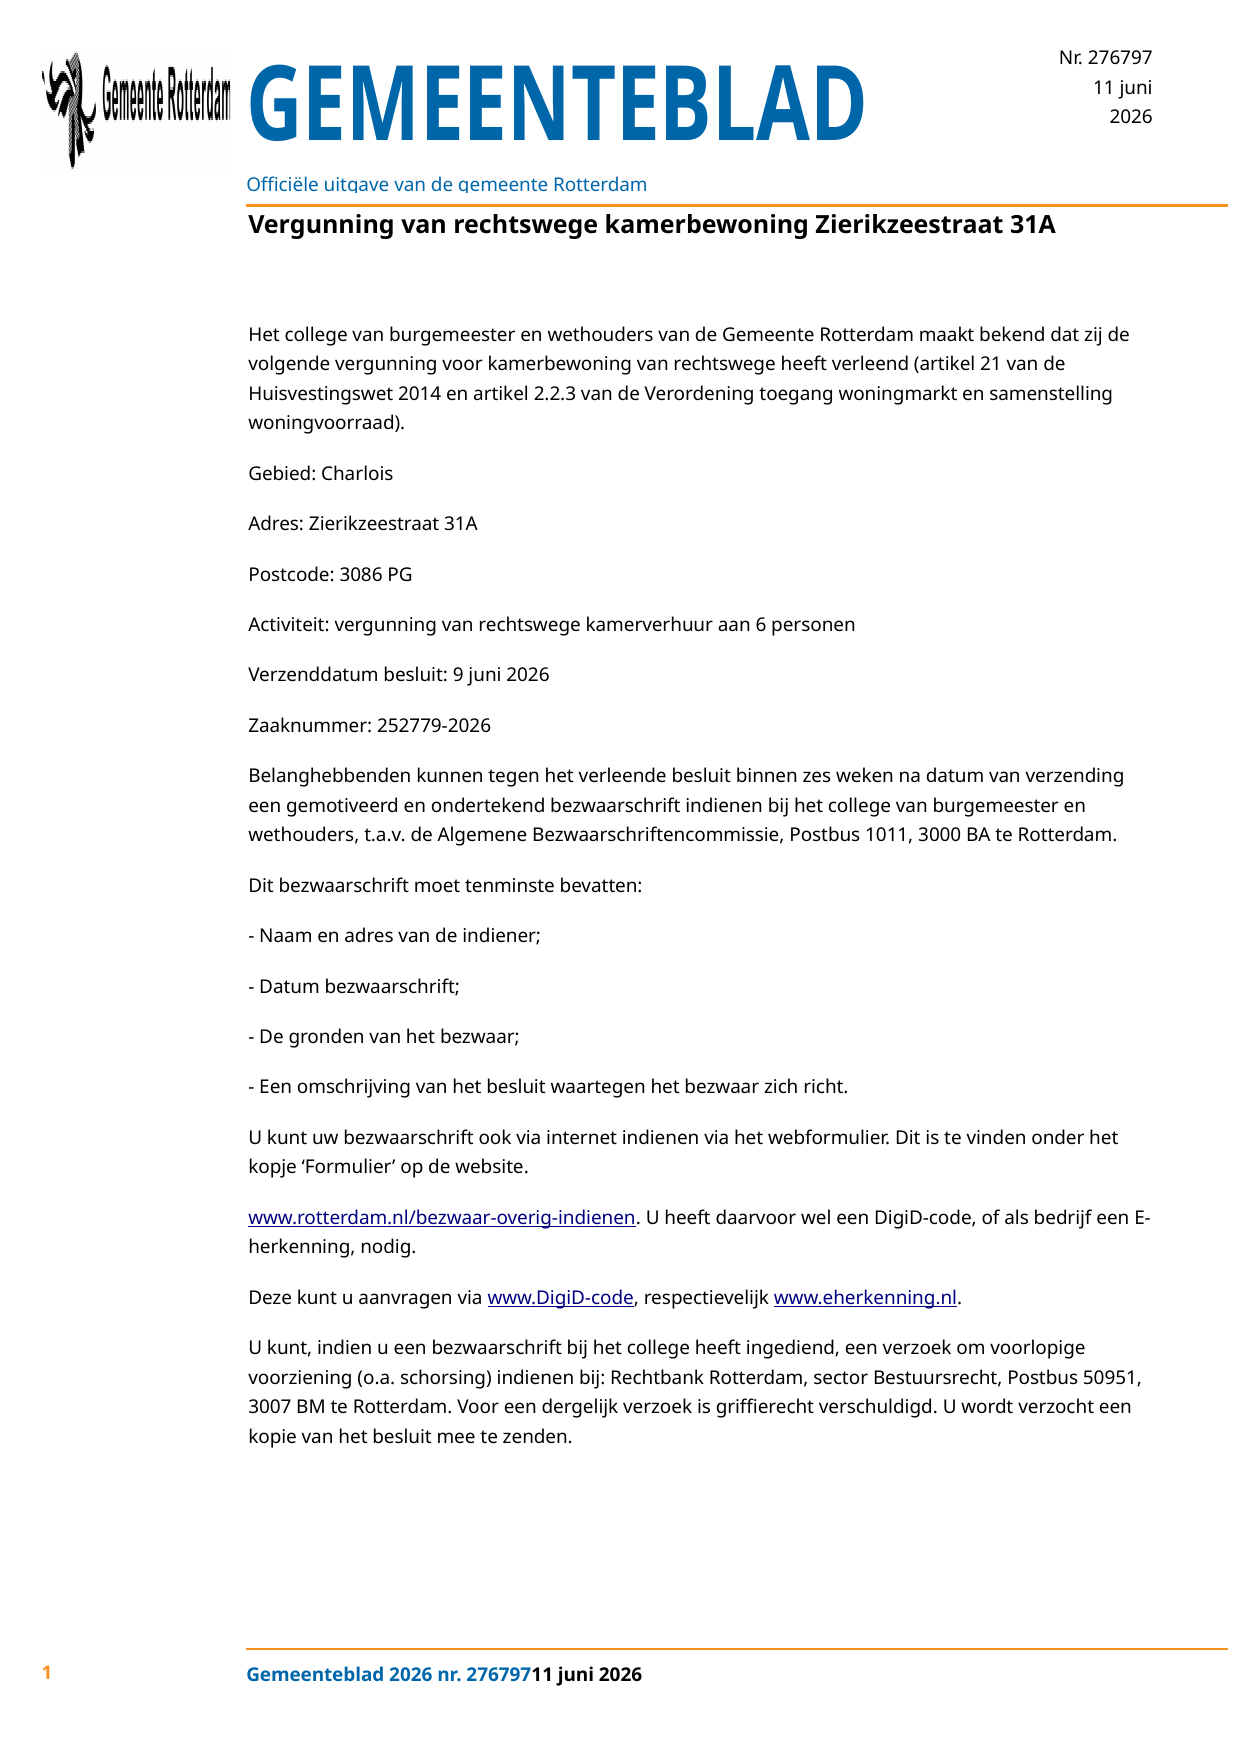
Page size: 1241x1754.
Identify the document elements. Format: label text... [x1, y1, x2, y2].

text Het college van burgemeester en wethouders van de Gemeente Rotterdam maakt bekend dat zij de volgende vergunning voor kamerbewoning van rechtswege heeft verleend (artikel 21 van de Huisvestingswet 2014 en artikel 2.2.3 van de Verordening toegang woningmarkt en samenstelling woningvoorraad). [248, 321, 1152, 435]
text - Datum bezwaarschrift; [248, 973, 1152, 998]
text Gebied: Charlois [248, 460, 1152, 486]
text Activiteit: vergunning van rechtswege kamerverhuur aan 6 personen [248, 611, 1152, 637]
text - De gronden van het bezwaar; [248, 1023, 1152, 1049]
text Belanghebbenden kunnen tegen het verleende besluit binnen zes weken na datum van verzending een gemotiveerd en ondertekend bezwaarschrift indienen bij het college van burgemeester en wethouders, t.a.v. de Algemene Bezwaarschriftencommissie, Postbus 1011, 3000 BA te Rotterdam. [248, 762, 1152, 847]
text Postcode: 3086 PG [248, 561, 1152, 586]
text - Naam en adres van de indiener; [248, 922, 1152, 948]
text www.rotterdam.nl/bezwaar-overig-indienen. U heeft daarvoor wel een DigiD-code, of als bedrijf een E-herkenning, nodig. [248, 1204, 1152, 1259]
text Dit bezwaarschrift moet tenminste bevatten: [248, 872, 1152, 898]
picture [41, 47, 231, 172]
text Deze kunt u aanvragen via www.DigiD-code, respectievelijk www.eherkenning.nl. [248, 1284, 1152, 1310]
text Zaaknummer: 252779-2026 [248, 712, 1152, 738]
text - Een omschrijving van het besluit waartegen het bezwaar zich richt. [248, 1074, 1152, 1099]
text U kunt uw bezwaarschrift ook via internet indienen via het webformulier. Dit is te vinden onder het kopje ‘Formulier’ op de website. [248, 1124, 1152, 1179]
text Vergunning van rechtswege kamerbewoning Zierikzeestraat 31A [248, 207, 1152, 241]
text Adres: Zierikzeestraat 31A [248, 510, 1152, 536]
text Verzenddatum besluit: 9 juni 2026 [248, 662, 1152, 687]
text U kunt, indien u een bezwaarschrift bij het college heeft ingediend, een verzoek om voorlopige voorziening (o.a. schorsing) indienen bij: Rechtbank Rotterdam, sector Bestuursrecht, Postbus 50951, 3007 BM te Rotterdam. Voor een dergelijk verzoek is griffierecht verschuldigd. U wordt verzocht een kopie van het besluit mee te zenden. [248, 1334, 1152, 1449]
